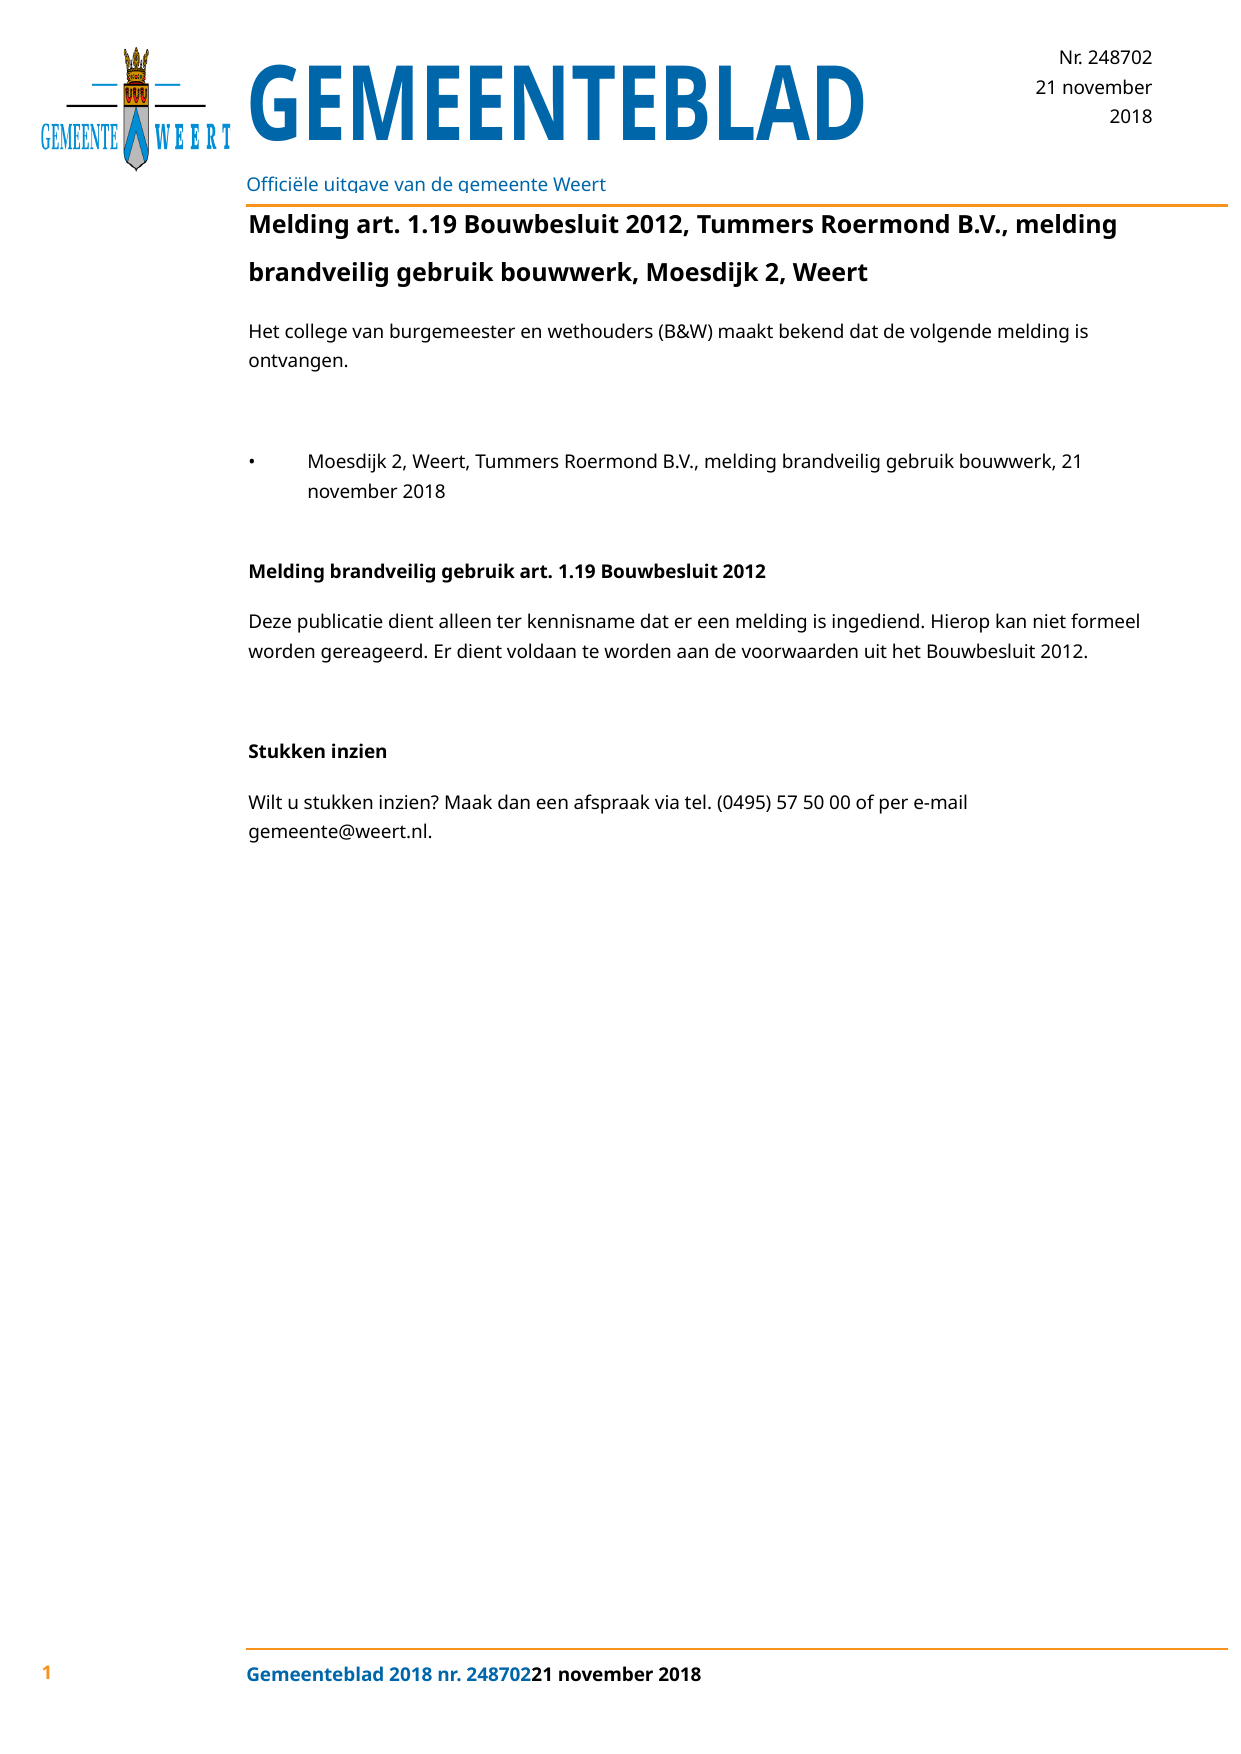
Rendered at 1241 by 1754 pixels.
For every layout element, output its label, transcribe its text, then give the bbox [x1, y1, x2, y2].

text Melding art. 1.19 Bouwbesluit 2012, Tummers Roermond B.V., melding brandveilig gebruik bouwwerk, Moesdijk 2, Weert [248, 207, 1152, 288]
text Het college van burgemeester en wethouders (B&W) maakt bekend dat de volgende melding is ontvangen. [248, 318, 1152, 373]
list Moesdijk 2, Weert, Tummers Roermond B.V., melding brandveilig gebruik bouwwerk, 21 november 2018 [248, 448, 1152, 504]
text Stukken inzien [248, 739, 1152, 764]
text Wilt u stukken inzien? Maak dan een afspraak via tel. (0495) 57 50 00 of per e-mail gemeente@weert.nl. [248, 789, 1152, 844]
text Deze publicatie dient alleen ter kennisname dat er een melding is ingediend. Hierop kan niet formeel worden gereageerd. Er dient voldaan te worden aan de voorwaarden uit het Bouwbesluit 2012. [248, 608, 1152, 664]
text Melding brandveilig gebruik art. 1.19 Bouwbesluit 2012 [248, 558, 1152, 584]
picture [41, 47, 231, 172]
